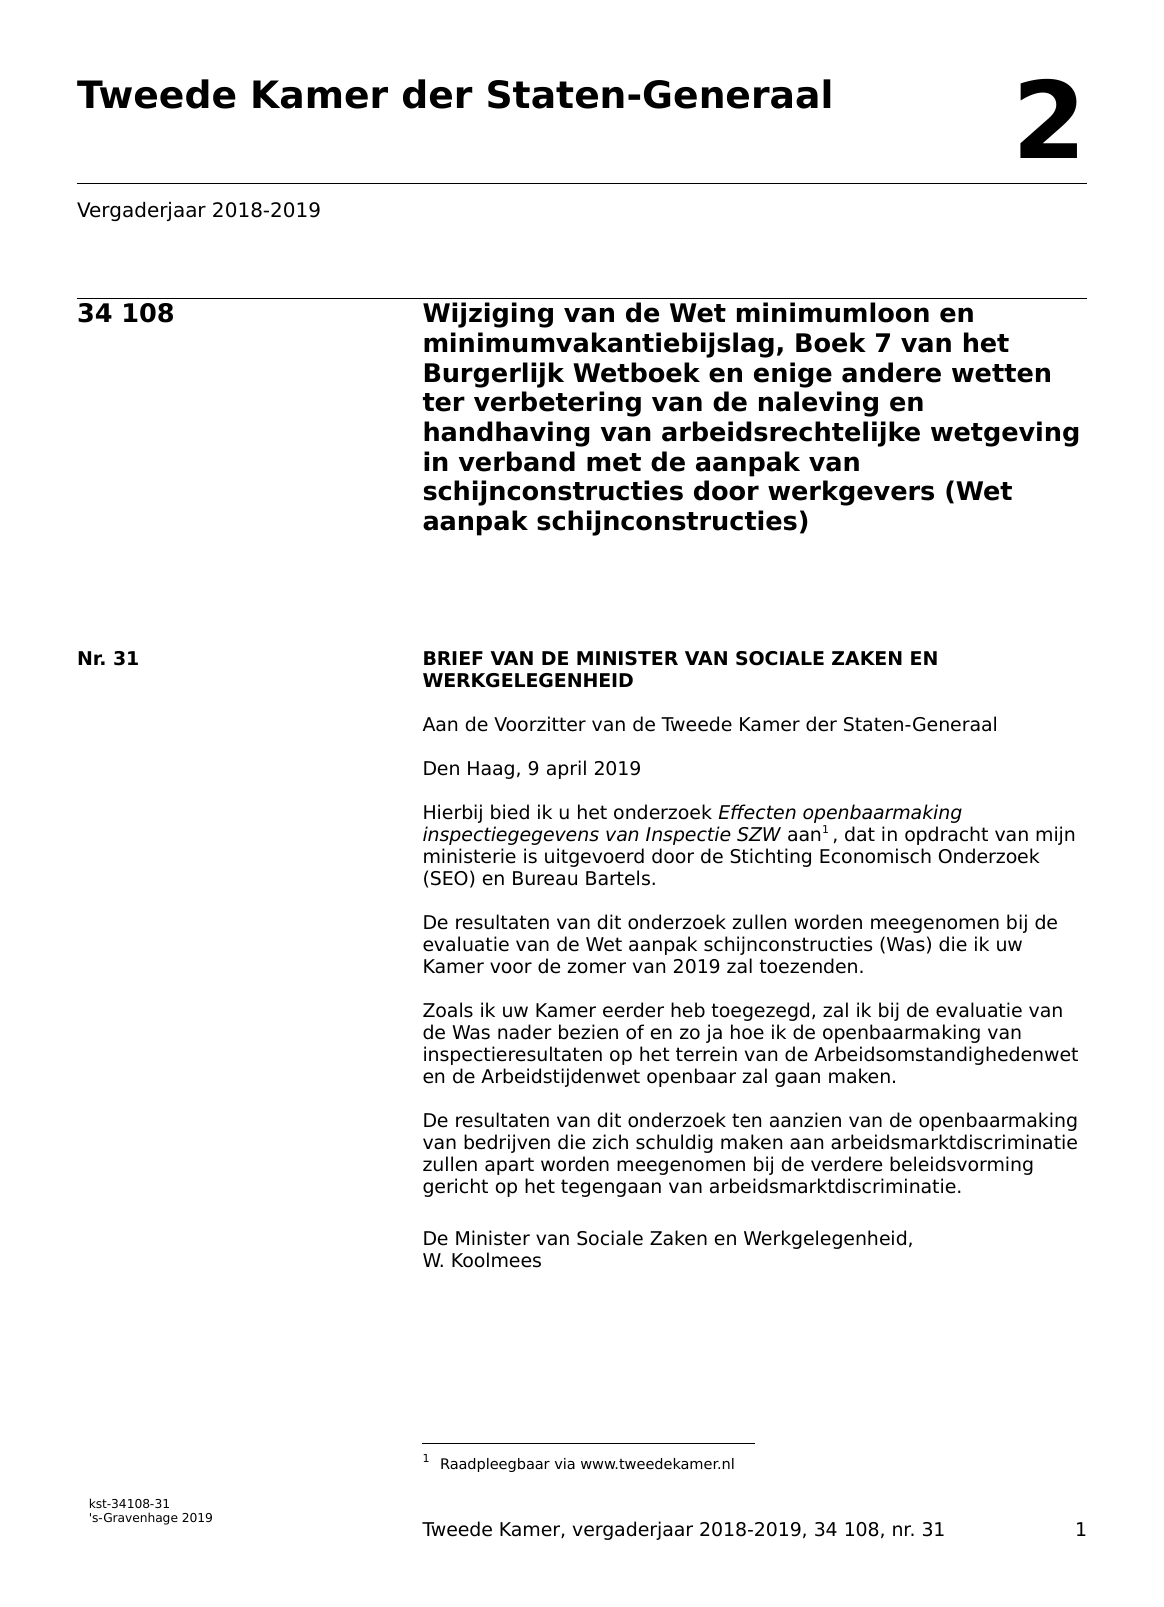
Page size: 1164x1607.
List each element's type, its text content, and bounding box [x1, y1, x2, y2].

text Aan de Voorzitter van de Tweede Kamer der Staten-Generaal [422, 714, 1087, 736]
text De resultaten van dit onderzoek ten aanzien van de openbaarmaking van bedrijven die zich schuldig maken aan arbeidsmarktdiscriminatie zullen apart worden meegenomen bij de verdere beleidsvorming gericht op het tegengaan van arbeidsmarktdiscriminatie. [422, 1110, 1087, 1198]
table_header Tweede Kamer der Staten-Generaal [77, 59, 886, 183]
text Raadpleegbaar via www.tweedekamer.nl [422, 1452, 1087, 1474]
text Zoals ik uw Kamer eerder heb toegezegd, zal ik bij de evaluatie van de Was nader bezien of en zo ja hoe ik de openbaarmaking van inspectieresultaten op het terrein van de Arbeidsomstandighedenwet en de Arbeidstijdenwet openbaar zal gaan maken. [422, 1000, 1087, 1088]
subtitle Nr. 31 BRIEF VAN DE MINISTER VAN SOCIALE ZAKEN EN WERKGELEGENHEID [77, 647, 1087, 691]
table_cell Vergaderjaar 2018-2019 [77, 184, 1087, 298]
subtitle 34 108 Wijziging van de Wet minimumloon en minimumvakantiebijslag, Boek 7 van het Burgerlijk Wetboek en enige andere wetten ter verbetering van de naleving en handhaving van arbeidsrechtelijke wetgeving in verband met de aanpak van schijnconstructies door werkgevers (Wet aanpak schijnconstructies) [77, 299, 1087, 536]
text De resultaten van dit onderzoek zullen worden meegenomen bij de evaluatie van de Wet aanpak schijnconstructies (Was) die ik uw Kamer voor de zomer van 2019 zal toezenden. [422, 912, 1087, 978]
text Den Haag, 9 april 2019 [422, 758, 1087, 780]
table_header 2 [886, 59, 1087, 183]
text kst-34108-31 [88, 1497, 323, 1511]
text De Minister van Sociale Zaken en Werkgelegenheid, W. Koolmees [422, 1228, 1087, 1272]
text Hierbij bied ik u het onderzoek Effecten openbaarmaking inspectiegegevens van Inspectie SZW aan, dat in opdracht van mijn ministerie is uitgevoerd door de Stichting Economisch Onderzoek (SEO) en Bureau Bartels. [422, 802, 1087, 890]
text 's-Gravenhage 2019 [88, 1511, 323, 1525]
